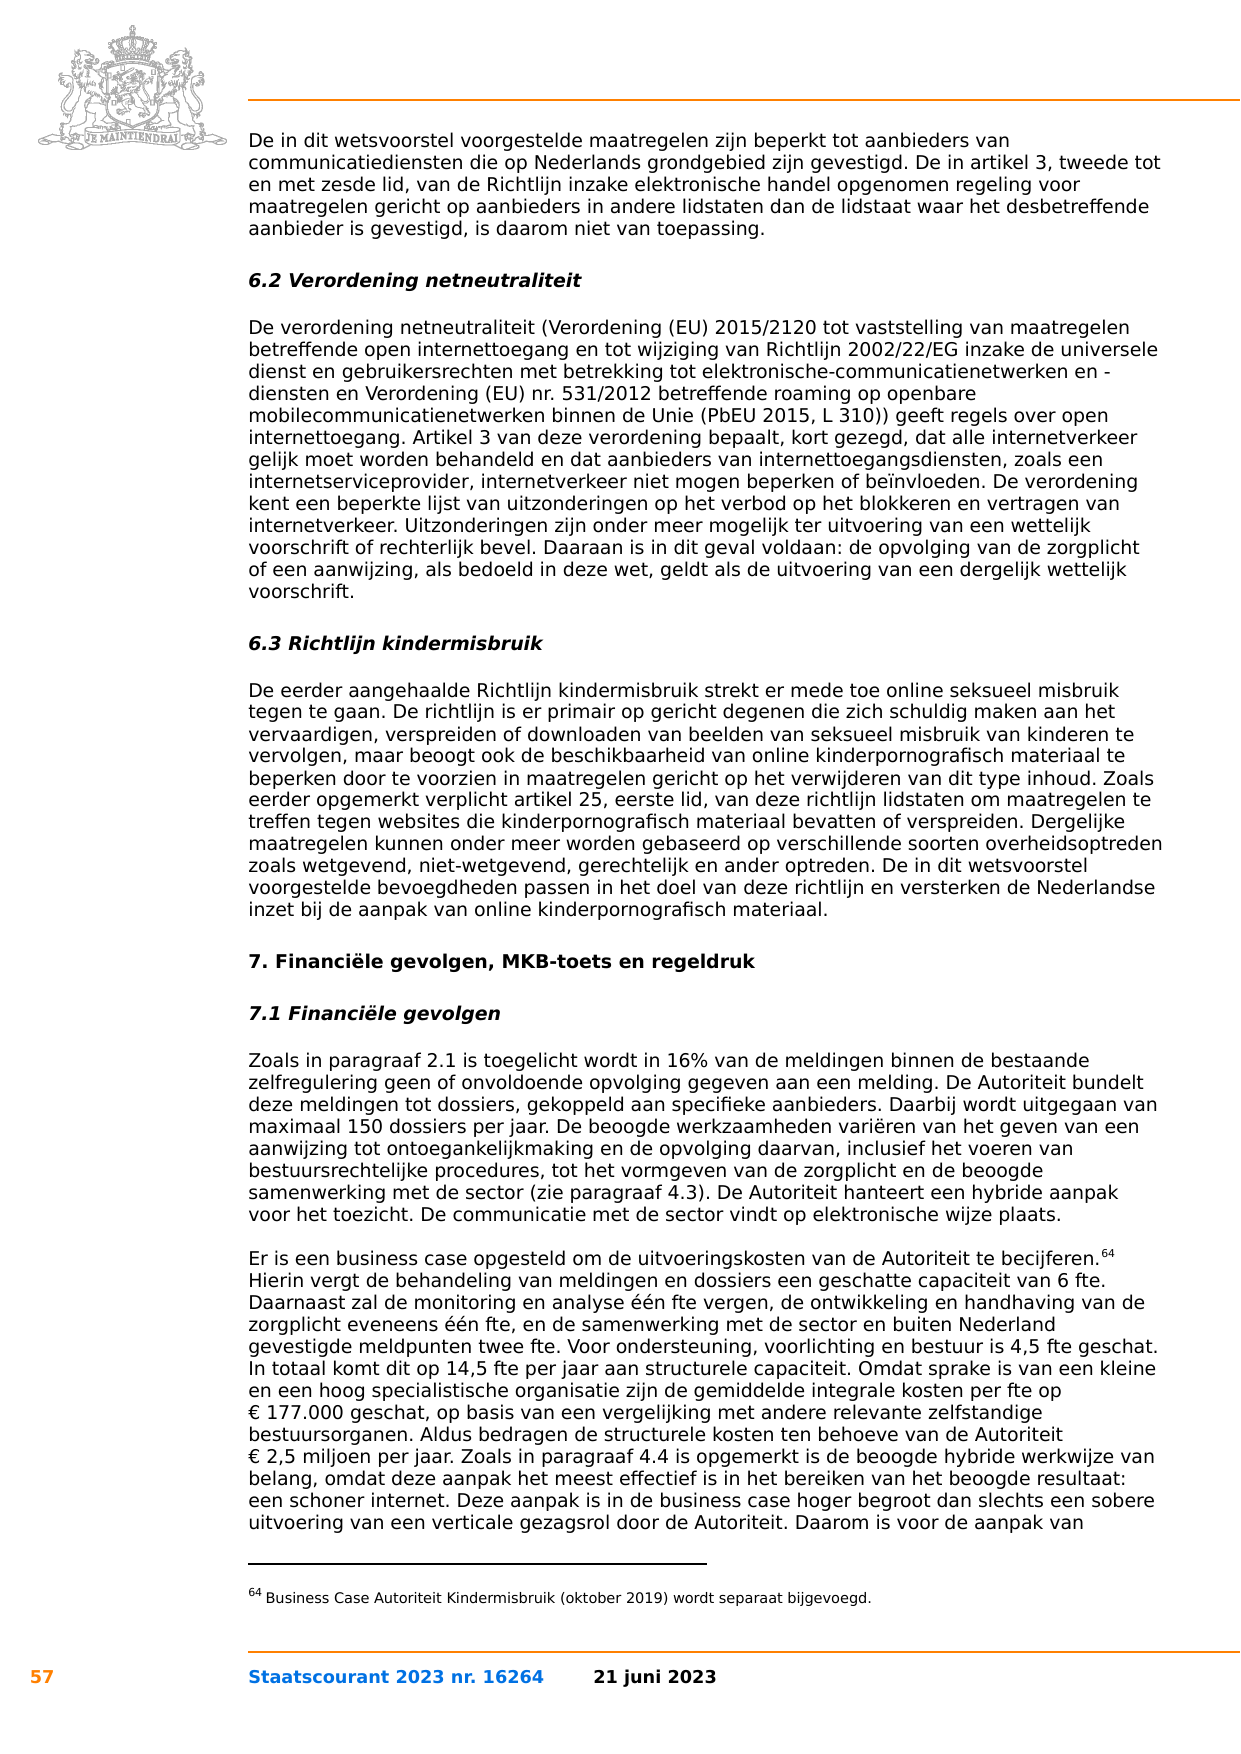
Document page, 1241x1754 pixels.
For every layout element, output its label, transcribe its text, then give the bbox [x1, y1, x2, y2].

text De in dit wetsvoorstel voorgestelde maatregelen zijn beperkt tot aanbieders van communicatiediensten die op Nederlands grondgebied zijn gevestigd. De in artikel 3, tweede tot en met zesde lid, van de Richtlijn inzake elektronische handel opgenomen regeling voor maatregelen gericht op aanbieders in andere lidstaten dan de lidstaat waar het desbetreffende aanbieder is gevestigd, is daarom niet van toepassing. [248, 130, 1163, 240]
text De verordening netneutraliteit (Verordening (EU) 2015/2120 tot vaststelling van maatregelen betreffende open internettoegang en tot wijziging van Richtlijn 2002/22/EG inzake de universele dienst en gebruikersrechten met betrekking tot elektronische-communicatienetwerken en -diensten en Verordening (EU) nr. 531/2012 betreffende roaming op openbare mobilecommunicatienetwerken binnen de Unie (PbEU 2015, L 310)) geeft regels over open internettoegang. Artikel 3 van deze verordening bepaalt, kort gezegd, dat alle internetverkeer gelijk moet worden behandeld en dat aanbieders van internettoegangsdiensten, zoals een internetserviceprovider, internetverkeer niet mogen beperken of beïnvloeden. De verordening kent een beperkte lijst van uitzonderingen op het verbod op het blokkeren en vertragen van internetverkeer. Uitzonderingen zijn onder meer mogelijk ter uitvoering van een wettelijk voorschrift of rechterlijk bevel. Daaraan is in dit geval voldaan: de opvolging van de zorgplicht of een aanwijzing, als bedoeld in deze wet, geldt als de uitvoering van een dergelijk wettelijk voorschrift. [248, 317, 1163, 602]
subtitle 6.3 Richtlijn kindermisbruik [248, 632, 1163, 654]
text Zoals in paragraaf 2.1 is toegelicht wordt in 16% van de meldingen binnen de bestaande zelfregulering geen of onvoldoende opvolging gegeven aan een melding. De Autoriteit bundelt deze meldingen tot dossiers, gekoppeld aan specifieke aanbieders. Daarbij wordt uitgegaan van maximaal 150 dossiers per jaar. De beoogde werkzaamheden variëren van het geven van een aanwijzing tot ontoegankelijkmaking en de opvolging daarvan, inclusief het voeren van bestuursrechtelijke procedures, tot het vormgeven van de zorgplicht en de beoogde samenwerking met de sector (zie paragraaf 4.3). De Autoriteit hanteert een hybride aanpak voor het toezicht. De communicatie met de sector vindt op elektronische wijze plaats. [248, 1050, 1163, 1226]
subtitle 7. Financiële gevolgen, MKB-toets en regeldruk [248, 951, 1163, 973]
text Business Case Autoriteit Kindermisbruik (oktober 2019) wordt separaat bijgevoegd. [248, 1586, 1163, 1608]
text Er is een business case opgesteld om de uitvoeringskosten van de Autoriteit te becijferen. Hierin vergt de behandeling van meldingen en dossiers een geschatte capaciteit van 6 fte. Daarnaast zal de monitoring en analyse één fte vergen, de ontwikkeling en handhaving van de zorgplicht eveneens één fte, en de samenwerking met de sector en buiten Nederland gevestigde meldpunten twee fte. Voor ondersteuning, voorlichting en bestuur is 4,5 fte geschat. In totaal komt dit op 14,5 fte per jaar aan structurele capaciteit. Omdat sprake is van een kleine en een hoog specialistische organisatie zijn de gemiddelde integrale kosten per fte op € 177.000 geschat, op basis van een vergelijking met andere relevante zelfstandige bestuursorganen. Aldus bedragen de structurele kosten ten behoeve van de Autoriteit € 2,5 miljoen per jaar. Zoals in paragraaf 4.4 is opgemerkt is de beoogde hybride werkwijze van belang, omdat deze aanpak het meest effectief is in het bereiken van het beoogde resultaat: een schoner internet. Deze aanpak is in de business case hoger begroot dan slechts een sobere uitvoering van een verticale gezagsrol door de Autoriteit. Daarom is voor de aanpak van [248, 1248, 1163, 1534]
text De eerder aangehaalde Richtlijn kindermisbruik strekt er mede toe online seksueel misbruik tegen te gaan. De richtlijn is er primair op gericht degenen die zich schuldig maken aan het vervaardigen, verspreiden of downloaden van beelden van seksueel misbruik van kinderen te vervolgen, maar beoogt ook de beschikbaarheid van online kinderpornografisch materiaal te beperken door te voorzien in maatregelen gericht op het verwijderen van dit type inhoud. Zoals eerder opgemerkt verplicht artikel 25, eerste lid, van deze richtlijn lidstaten om maatregelen te treffen tegen websites die kinderpornografisch materiaal bevatten of verspreiden. Dergelijke maatregelen kunnen onder meer worden gebaseerd op verschillende soorten overheidsoptreden zoals wetgevend, niet-wetgevend, gerechtelijk en ander optreden. De in dit wetsvoorstel voorgestelde bevoegdheden passen in het doel van deze richtlijn en versterken de Nederlandse inzet bij de aanpak van online kinderpornografisch materiaal. [248, 679, 1163, 921]
subtitle 6.2 Verordening netneutraliteit [248, 270, 1163, 292]
subtitle 7.1 Financiële gevolgen [248, 1003, 1163, 1025]
picture [38, 25, 227, 150]
